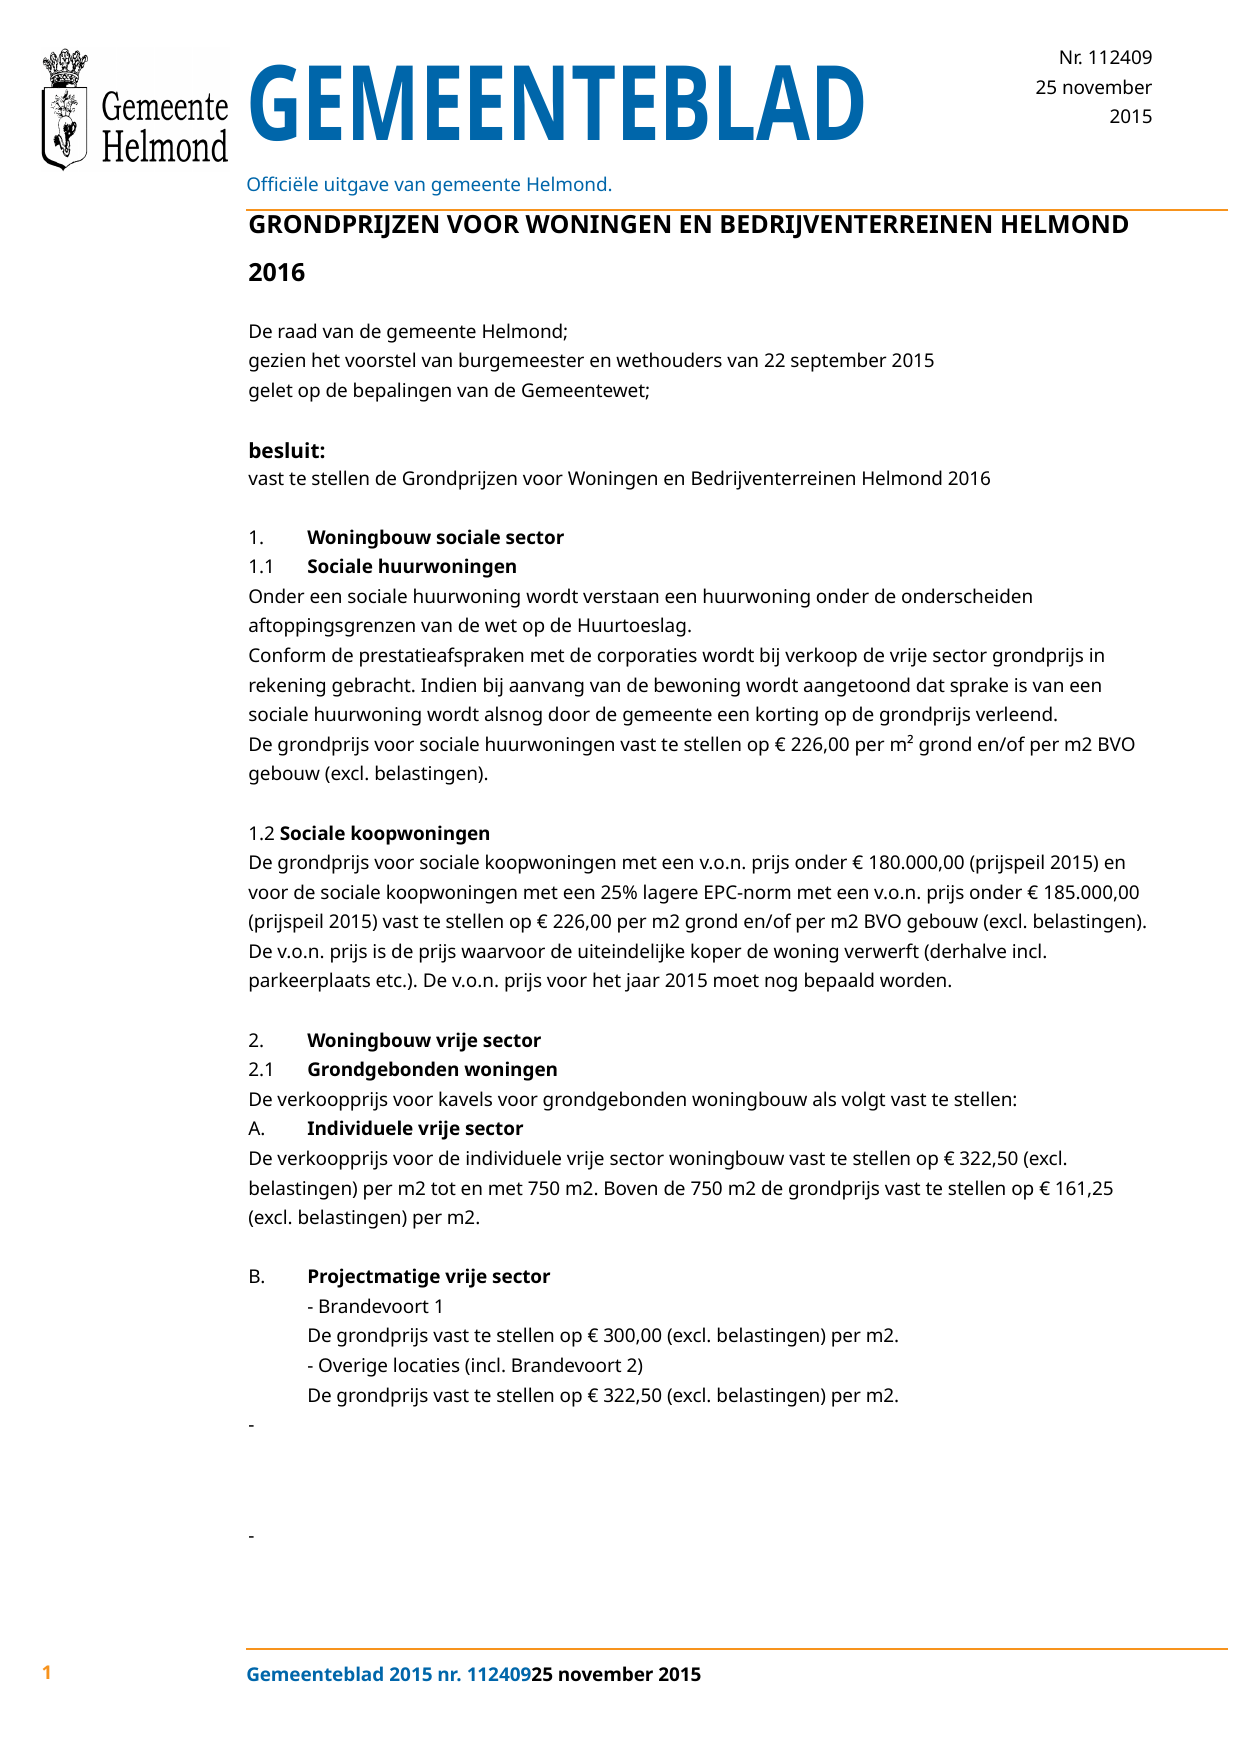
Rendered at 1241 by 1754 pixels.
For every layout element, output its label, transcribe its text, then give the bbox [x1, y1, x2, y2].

list Projectmatige vrije sector [248, 1263, 1152, 1289]
text 1.2 Sociale koopwoningen [248, 820, 1152, 845]
text De verkoopprijs voor kavels voor grondgebonden woningbouw als volgt vast te stellen: [248, 1086, 1152, 1112]
list Woningbouw vrije sector [248, 1027, 1152, 1052]
list - Overige locaties (incl. Brandevoort 2) [248, 1352, 1152, 1378]
list - Brandevoort 1 [248, 1293, 1152, 1319]
list De grondprijs vast te stellen op € 300,00 (excl. belastingen) per m2. [248, 1323, 1152, 1348]
text vast te stellen de Grondprijzen voor Woningen en Bedrijventerreinen Helmond 2016 [248, 465, 1152, 490]
list Grondgebonden woningen [248, 1056, 1152, 1082]
text De grondprijs voor sociale koopwoningen met een v.o.n. prijs onder € 180.000,00 (prijspeil 2015) en voor de sociale koopwoningen met een 25% lagere EPC-norm met een v.o.n. prijs onder € 185.000,00 (prijspeil 2015) vast te stellen op € 226,00 per m2 grond en/of per m2 BVO gebouw (excl. belastingen). De v.o.n. prijs is de prijs waarvoor de uiteindelijke koper de woning verwerft (derhalve incl. parkeerplaats etc.). De v.o.n. prijs voor het jaar 2015 moet nog bepaald worden. [248, 849, 1152, 993]
picture [41, 47, 231, 172]
text De raad van de gemeente Helmond; [248, 318, 1152, 344]
text GRONDPRIJZEN VOOR WONINGEN EN BEDRIJVENTERREINEN HELMOND 2016 [248, 211, 1152, 288]
text gezien het voorstel van burgemeester en wethouders van 22 september 2015 [248, 347, 1152, 373]
text - [248, 1411, 1152, 1437]
text besluit: [248, 436, 1152, 465]
text - [248, 1522, 1152, 1548]
list De grondprijs vast te stellen op € 322,50 (excl. belastingen) per m2. [248, 1382, 1152, 1407]
text Onder een sociale huurwoning wordt verstaan een huurwoning onder de onderscheiden aftoppingsgrenzen van de wet op de Huurtoeslag. [248, 583, 1152, 638]
list Individuele vrije sector [248, 1116, 1152, 1141]
text De grondprijs voor sociale huurwoningen vast te stellen op € 226,00 per m² grond en/of per m2 BVO gebouw (excl. belastingen). [248, 731, 1152, 786]
text De verkoopprijs voor de individuele vrije sector woningbouw vast te stellen op € 322,50 (excl. belastingen) per m2 tot en met 750 m2. Boven de 750 m2 de grondprijs vast te stellen op € 161,25 (excl. belastingen) per m2. [248, 1145, 1152, 1230]
list Sociale huurwoningen [248, 553, 1152, 579]
text gelet op de bepalingen van de Gemeentewet; [248, 377, 1152, 403]
text Conform de prestatieafspraken met de corporaties wordt bij verkoop de vrije sector grondprijs in rekening gebracht. Indien bij aanvang van de bewoning wordt aangetoond dat sprake is van een sociale huurwoning wordt alsnog door de gemeente een korting op de grondprijs verleend. [248, 642, 1152, 727]
list Woningbouw sociale sector [248, 524, 1152, 549]
